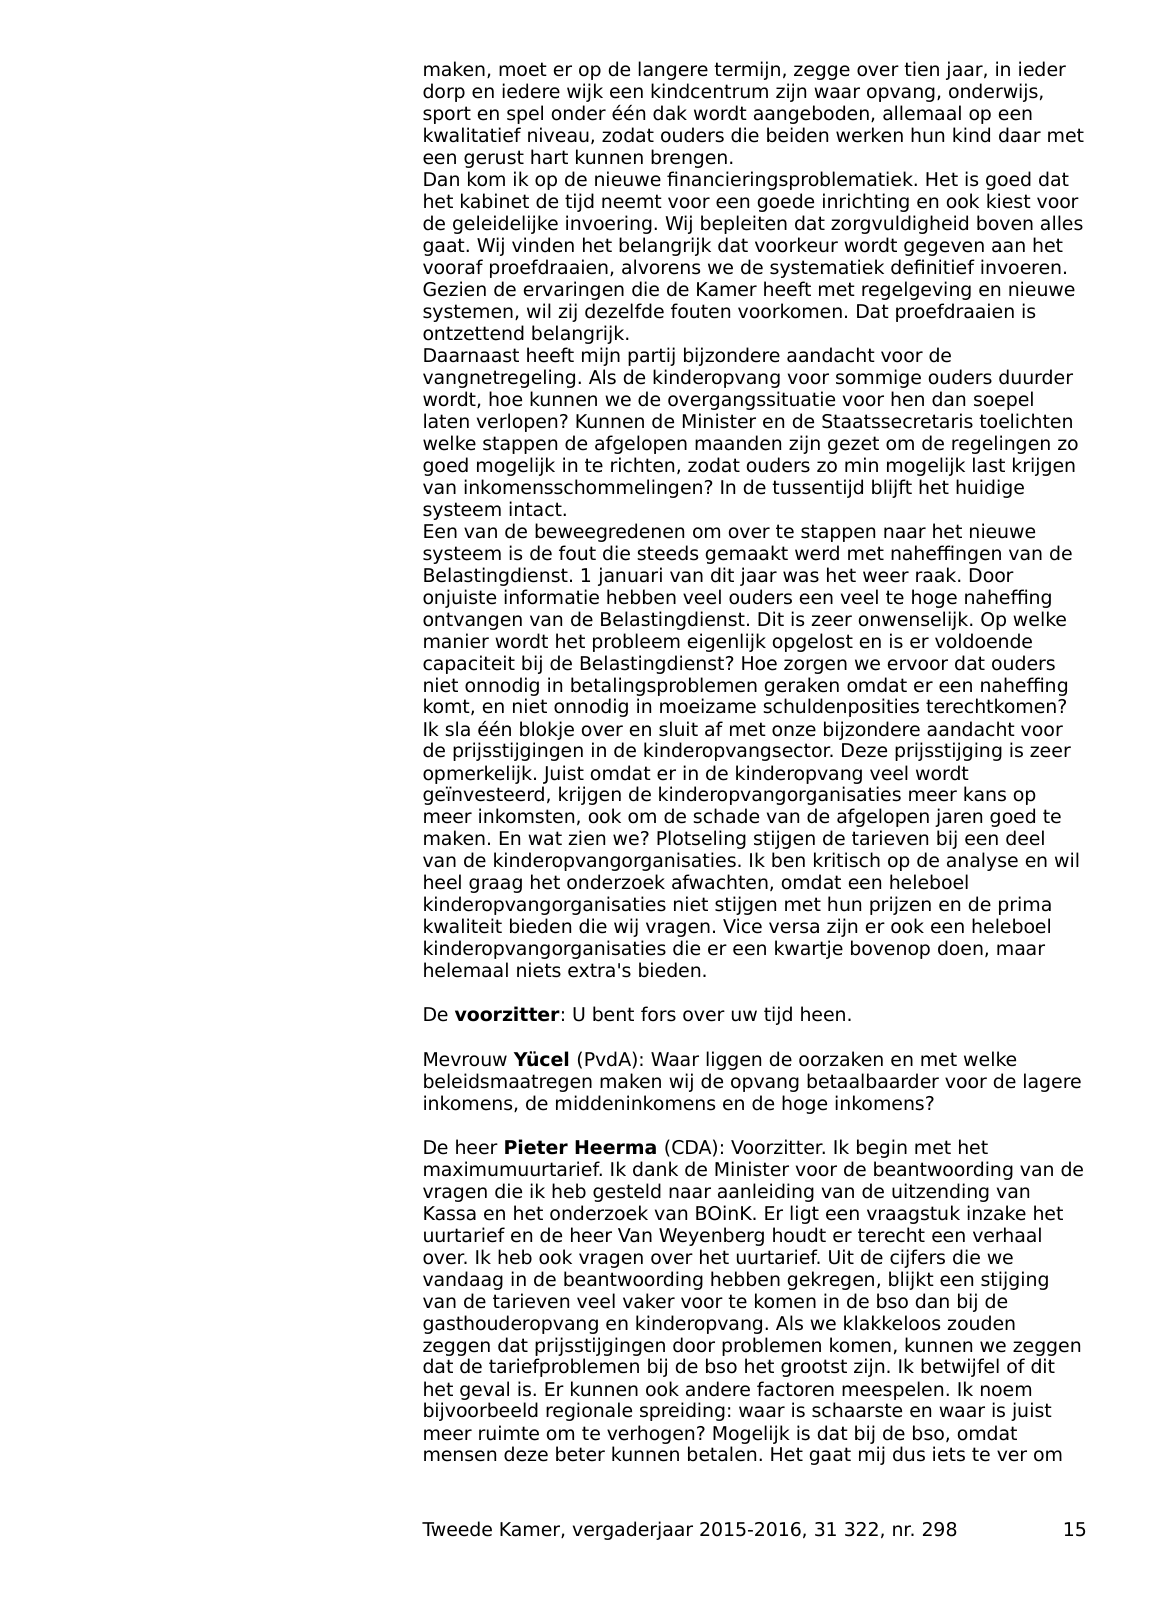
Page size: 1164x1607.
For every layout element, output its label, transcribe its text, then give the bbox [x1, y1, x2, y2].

text De voorzitter: U bent fors over uw tijd heen. [422, 1004, 1087, 1026]
text Daarnaast heeft mijn partij bijzondere aandacht voor de vangnetregeling. Als de kinderopvang voor sommige ouders duurder wordt, hoe kunnen we de overgangssituatie voor hen dan soepel laten verlopen? Kunnen de Minister en de Staatssecretaris toelichten welke stappen de afgelopen maanden zijn gezet om de regelingen zo goed mogelijk in te richten, zodat ouders zo min mogelijk last krijgen van inkomensschommelingen? In de tussentijd blijft het huidige systeem intact. [422, 345, 1087, 521]
text Een van de beweegredenen om over te stappen naar het nieuwe systeem is de fout die steeds gemaakt werd met naheffingen van de Belastingdienst. 1 januari van dit jaar was het weer raak. Door onjuiste informatie hebben veel ouders een veel te hoge naheffing ontvangen van de Belastingdienst. Dit is zeer onwenselijk. Op welke manier wordt het probleem eigenlijk opgelost en is er voldoende capaciteit bij de Belastingdienst? Hoe zorgen we ervoor dat ouders niet onnodig in betalingsproblemen geraken omdat er een naheffing komt, en niet onnodig in moeizame schuldenposities terechtkomen? [422, 521, 1087, 718]
text maken, moet er op de langere termijn, zegge over tien jaar, in ieder dorp en iedere wijk een kindcentrum zijn waar opvang, onderwijs, sport en spel onder één dak wordt aangeboden, allemaal op een kwalitatief niveau, zodat ouders die beiden werken hun kind daar met een gerust hart kunnen brengen. [422, 59, 1087, 169]
text Dan kom ik op de nieuwe financieringsproblematiek. Het is goed dat het kabinet de tijd neemt voor een goede inrichting en ook kiest voor de geleidelijke invoering. Wij bepleiten dat zorgvuldigheid boven alles gaat. Wij vinden het belangrijk dat voorkeur wordt gegeven aan het vooraf proefdraaien, alvorens we de systematiek definitief invoeren. Gezien de ervaringen die de Kamer heeft met regelgeving en nieuwe systemen, wil zij dezelfde fouten voorkomen. Dat proefdraaien is ontzettend belangrijk. [422, 169, 1087, 345]
text Ik sla één blokje over en sluit af met onze bijzondere aandacht voor de prijsstijgingen in de kinderopvangsector. Deze prijsstijging is zeer opmerkelijk. Juist omdat er in de kinderopvang veel wordt geïnvesteerd, krijgen de kinderopvangorganisaties meer kans op meer inkomsten, ook om de schade van de afgelopen jaren goed te maken. En wat zien we? Plotseling stijgen de tarieven bij een deel van de kinderopvangorganisaties. Ik ben kritisch op de analyse en wil heel graag het onderzoek afwachten, omdat een heleboel kinderopvangorganisaties niet stijgen met hun prijzen en de prima kwaliteit bieden die wij vragen. Vice versa zijn er ook een heleboel kinderopvangorganisaties die er een kwartje bovenop doen, maar helemaal niets extra's bieden. [422, 718, 1087, 982]
text De heer Pieter Heerma (CDA): Voorzitter. Ik begin met het maximumuurtarief. Ik dank de Minister voor de beantwoording van de vragen die ik heb gesteld naar aanleiding van de uitzending van Kassa en het onderzoek van BOinK. Er ligt een vraagstuk inzake het uurtarief en de heer Van Weyenberg houdt er terecht een verhaal over. Ik heb ook vragen over het uurtarief. Uit de cijfers die we vandaag in de beantwoording hebben gekregen, blijkt een stijging van de tarieven veel vaker voor te komen in de bso dan bij de gasthouderopvang en kinderopvang. Als we klakkeloos zouden zeggen dat prijsstijgingen door problemen komen, kunnen we zeggen dat de tariefproblemen bij de bso het grootst zijn. Ik betwijfel of dit het geval is. Er kunnen ook andere factoren meespelen. Ik noem bijvoorbeeld regionale spreiding: waar is schaarste en waar is juist meer ruimte om te verhogen? Mogelijk is dat bij de bso, omdat mensen deze beter kunnen betalen. Het gaat mij dus iets te ver om [422, 1137, 1087, 1466]
text Mevrouw Yücel (PvdA): Waar liggen de oorzaken en met welke beleidsmaatregen maken wij de opvang betaalbaarder voor de lagere inkomens, de middeninkomens en de hoge inkomens? [422, 1048, 1087, 1114]
